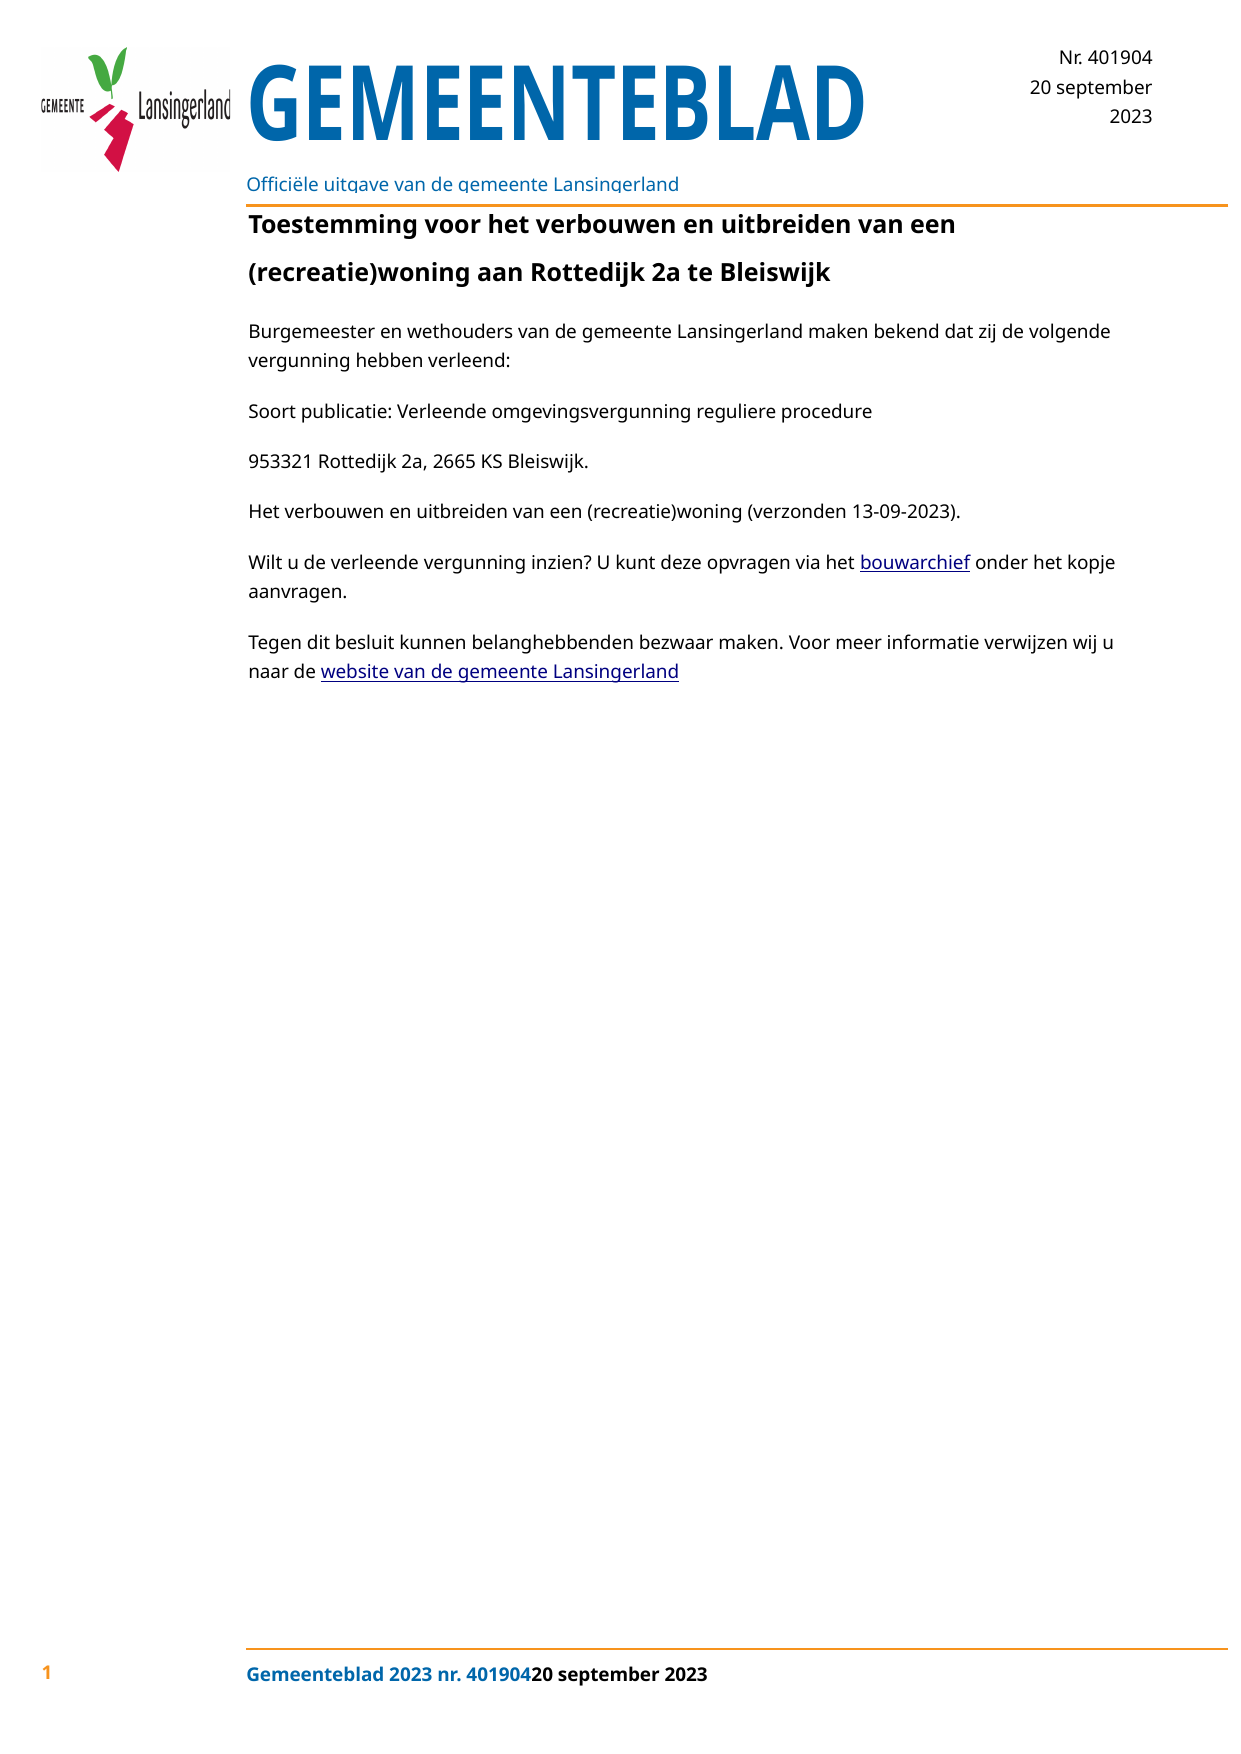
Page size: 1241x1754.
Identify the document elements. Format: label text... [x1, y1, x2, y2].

text Tegen dit besluit kunnen belanghebbenden bezwaar maken. Voor meer informatie verwijzen wij u naar de website van de gemeente Lansingerland [248, 629, 1152, 684]
text 953321 Rottedijk 2a, 2665 KS Bleiswijk. [248, 448, 1152, 474]
text Soort publicatie: Verleende omgevingsvergunning reguliere procedure [248, 398, 1152, 424]
text Wilt u de verleende vergunning inzien? U kunt deze opvragen via het bouwarchief onder het kopje aanvragen. [248, 549, 1152, 604]
text Het verbouwen en uitbreiden van een (recreatie)woning (verzonden 13-09-2023). [248, 499, 1152, 524]
text Burgemeester en wethouders van de gemeente Lansingerland maken bekend dat zij de volgende vergunning hebben verleend: [248, 318, 1152, 373]
picture [41, 47, 231, 172]
text Toestemming voor het verbouwen en uitbreiden van een (recreatie)woning aan Rottedijk 2a te Bleiswijk [248, 207, 1152, 288]
